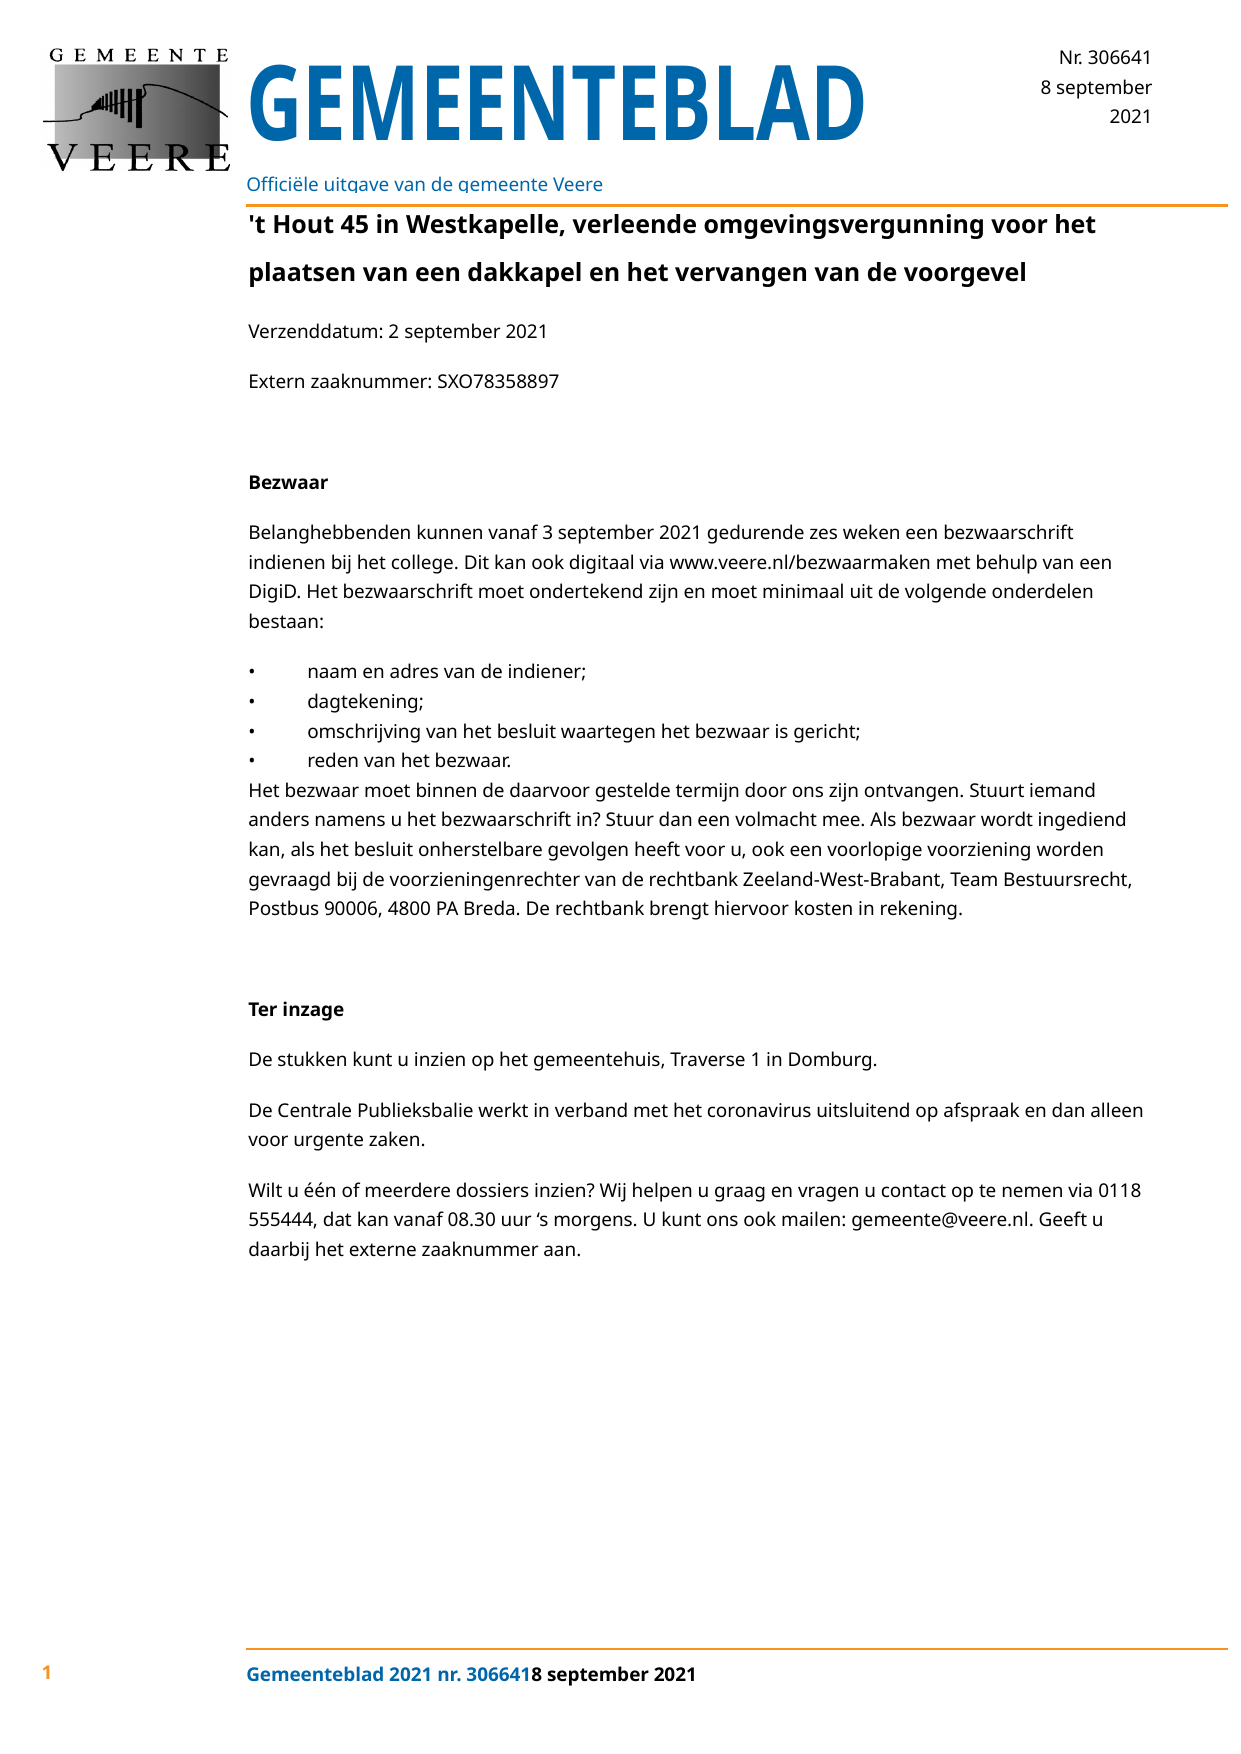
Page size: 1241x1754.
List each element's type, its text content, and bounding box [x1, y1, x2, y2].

text Bezwaar [248, 469, 1152, 495]
text Het bezwaar moet binnen de daarvoor gestelde termijn door ons zijn ontvangen. Stuurt iemand anders namens u het bezwaarschrift in? Stuur dan een volmacht mee. Als bezwaar wordt ingediend kan, als het besluit onherstelbare gevolgen heeft voor u, ook een voorlopige voorziening worden gevraagd bij de voorzieningenrechter van de rechtbank Zeeland-West-Brabant, Team Bestuursrecht, Postbus 90006, 4800 PA Breda. De rechtbank brengt hiervoor kosten in rekening. [248, 777, 1152, 921]
text Wilt u één of meerdere dossiers inzien? Wij helpen u graag en vragen u contact op te nemen via 0118 555444, dat kan vanaf 08.30 uur ‘s morgens. U kunt ons ook mailen: gemeente@veere.nl. Geeft u daarbij het externe zaaknummer aan. [248, 1177, 1152, 1262]
text Extern zaaknummer: SXO78358897 [248, 368, 1152, 394]
text De stukken kunt u inzien op het gemeentehuis, Traverse 1 in Domburg. [248, 1047, 1152, 1072]
list omschrijving van het besluit waartegen het bezwaar is gericht; [248, 718, 1152, 744]
list dagtekening; [248, 688, 1152, 714]
text De Centrale Publieksbalie werkt in verband met het coronavirus uitsluitend op afspraak en dan alleen voor urgente zaken. [248, 1097, 1152, 1152]
list reden van het bezwaar. [248, 747, 1152, 773]
list naam en adres van de indiener; [248, 659, 1152, 684]
text 't Hout 45 in Westkapelle, verleende omgevingsvergunning voor het plaatsen van een dakkapel en het vervangen van de voorgevel [248, 207, 1152, 288]
picture [41, 47, 231, 172]
text Belanghebbenden kunnen vanaf 3 september 2021 gedurende zes weken een bezwaarschrift indienen bij het college. Dit kan ook digitaal via www.veere.nl/bezwaarmaken met behulp van een DigiD. Het bezwaarschrift moet ondertekend zijn en moet minimaal uit de volgende onderdelen bestaan: [248, 519, 1152, 634]
text Verzenddatum: 2 september 2021 [248, 318, 1152, 344]
text Ter inzage [248, 996, 1152, 1022]
